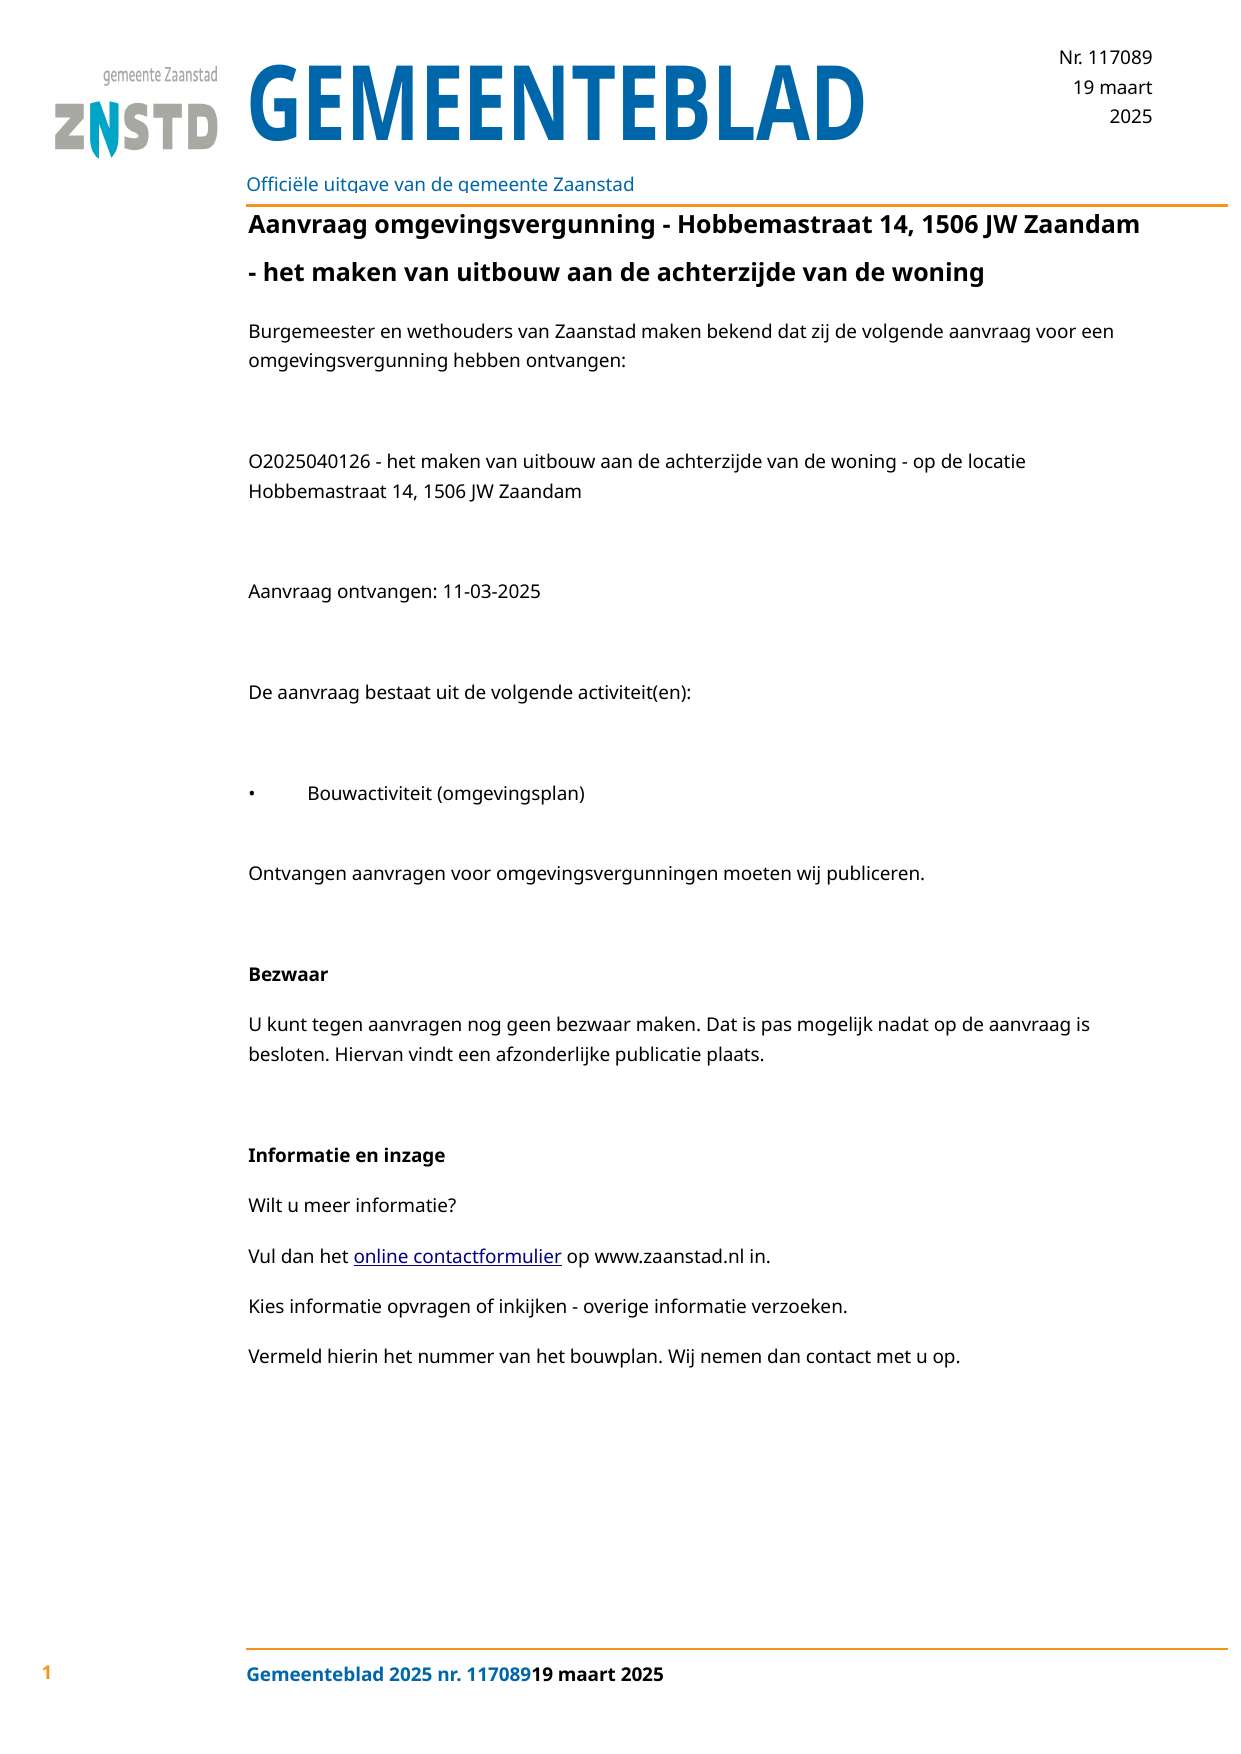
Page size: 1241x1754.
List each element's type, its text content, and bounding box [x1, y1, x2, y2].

text Kies informatie opvragen of inkijken - overige informatie verzoeken. [248, 1293, 1152, 1319]
text O2025040126 - het maken van uitbouw aan de achterzijde van de woning - op de locatie Hobbemastraat 14, 1506 JW Zaandam [248, 448, 1152, 504]
text Vermeld hierin het nummer van het bouwplan. Wij nemen dan contact met u op. [248, 1344, 1152, 1369]
text De aanvraag bestaat uit de volgende activiteit(en): [248, 679, 1152, 705]
text Wilt u meer informatie? [248, 1192, 1152, 1218]
text Informatie en inzage [248, 1142, 1152, 1168]
text Burgemeester en wethouders van Zaanstad maken bekend dat zij de volgende aanvraag voor een omgevingsvergunning hebben ontvangen: [248, 318, 1152, 373]
text U kunt tegen aanvragen nog geen bezwaar maken. Dat is pas mogelijk nadat op de aanvraag is besloten. Hiervan vindt een afzonderlijke publicatie plaats. [248, 1012, 1152, 1067]
text Bezwaar [248, 961, 1152, 987]
text Ontvangen aanvragen voor omgevingsvergunningen moeten wij publiceren. [248, 860, 1152, 886]
text Aanvraag ontvangen: 11-03-2025 [248, 579, 1152, 604]
text Vul dan het online contactformulier op www.zaanstad.nl in. [248, 1243, 1152, 1269]
text Aanvraag omgevingsvergunning - Hobbemastraat 14, 1506 JW Zaandam - het maken van uitbouw aan de achterzijde van de woning [248, 207, 1152, 288]
list Bouwactiviteit (omgevingsplan) [248, 780, 1152, 806]
picture [41, 47, 231, 172]
